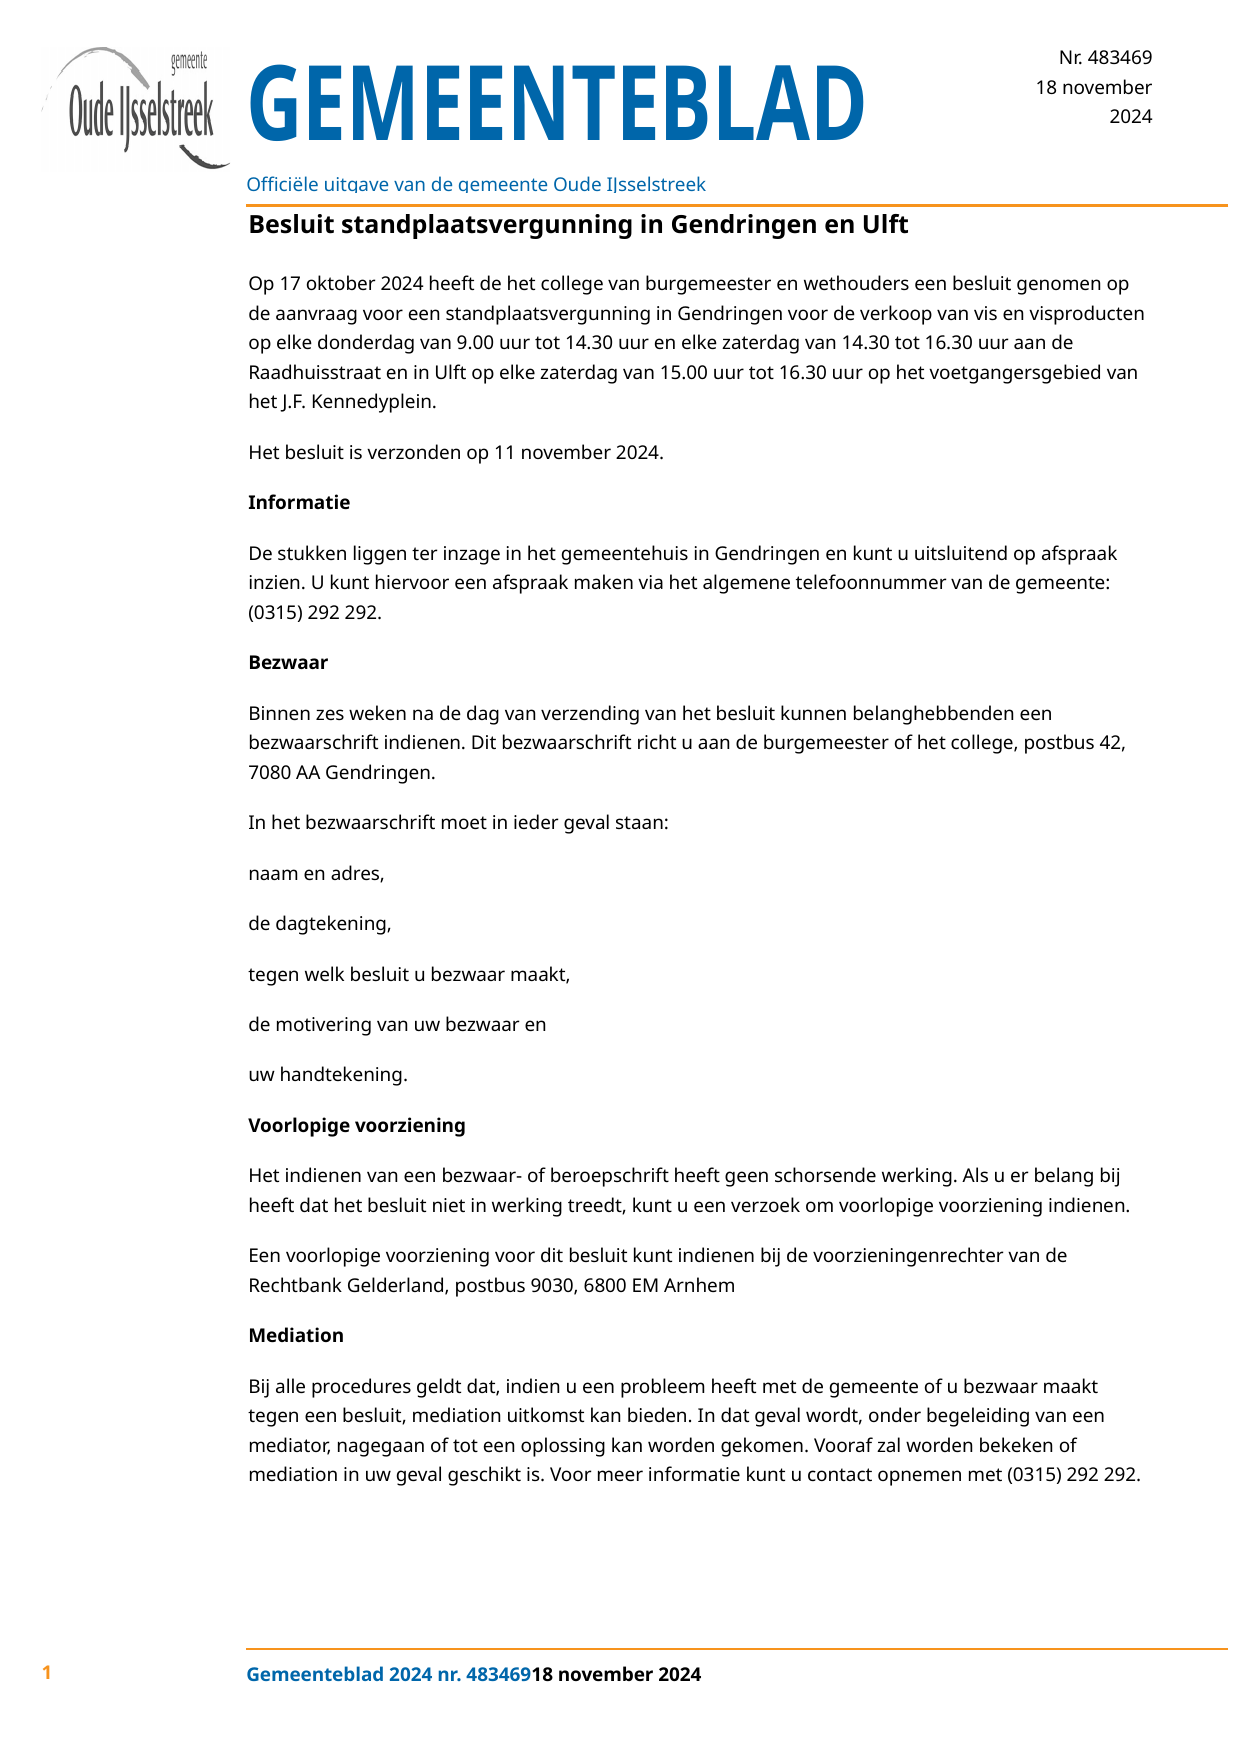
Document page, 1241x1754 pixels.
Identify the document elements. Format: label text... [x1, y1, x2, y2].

text Binnen zes weken na de dag van verzending van het besluit kunnen belanghebbenden een bezwaarschrift indienen. Dit bezwaarschrift richt u aan de burgemeester of het college, postbus 42, 7080 AA Gendringen. [248, 700, 1152, 785]
text In het bezwaarschrift moet in ieder geval staan: [248, 809, 1152, 835]
text uw handtekening. [248, 1062, 1152, 1087]
text de motivering van uw bezwaar en [248, 1011, 1152, 1037]
text Het besluit is verzonden op 11 november 2024. [248, 439, 1152, 465]
text tegen welk besluit u bezwaar maakt, [248, 961, 1152, 986]
text Mediation [248, 1322, 1152, 1348]
text De stukken liggen ter inzage in het gemeentehuis in Gendringen en kunt u uitsluitend op afspraak inzien. U kunt hiervoor een afspraak maken via het algemene telefoonnummer van de gemeente: (0315) 292 292. [248, 540, 1152, 625]
text naam en adres, [248, 860, 1152, 886]
text Besluit standplaatsvergunning in Gendringen en Ulft [248, 207, 1152, 241]
text Op 17 oktober 2024 heeft de het college van burgemeester en wethouders een besluit genomen op de aanvraag voor een standplaatsvergunning in Gendringen voor de verkoop van vis en visproducten op elke donderdag van 9.00 uur tot 14.30 uur en elke zaterdag van 14.30 tot 16.30 uur aan de Raadhuisstraat en in Ulft op elke zaterdag van 15.00 uur tot 16.30 uur op het voetgangersgebied van het J.F. Kennedyplein. [248, 270, 1152, 414]
text Het indienen van een bezwaar- of beroepschrift heeft geen schorsende werking. Als u er belang bij heeft dat het besluit niet in werking treedt, kunt u een verzoek om voorlopige voorziening indienen. [248, 1162, 1152, 1218]
picture [41, 47, 231, 172]
text Bezwaar [248, 649, 1152, 675]
text de dagtekening, [248, 910, 1152, 936]
text Een voorlopige voorziening voor dit besluit kunt indienen bij de voorzieningenrechter van de Rechtbank Gelderland, postbus 9030, 6800 EM Arnhem [248, 1242, 1152, 1298]
text Voorlopige voorziening [248, 1112, 1152, 1138]
text Bij alle procedures geldt dat, indien u een probleem heeft met de gemeente of u bezwaar maakt tegen een besluit, mediation uitkomst kan bieden. In dat geval wordt, onder begeleiding van een mediator, nagegaan of tot een oplossing kan worden gekomen. Vooraf zal worden bekeken of mediation in uw geval geschikt is. Voor meer informatie kunt u contact opnemen met (0315) 292 292. [248, 1373, 1152, 1487]
text Informatie [248, 489, 1152, 515]
